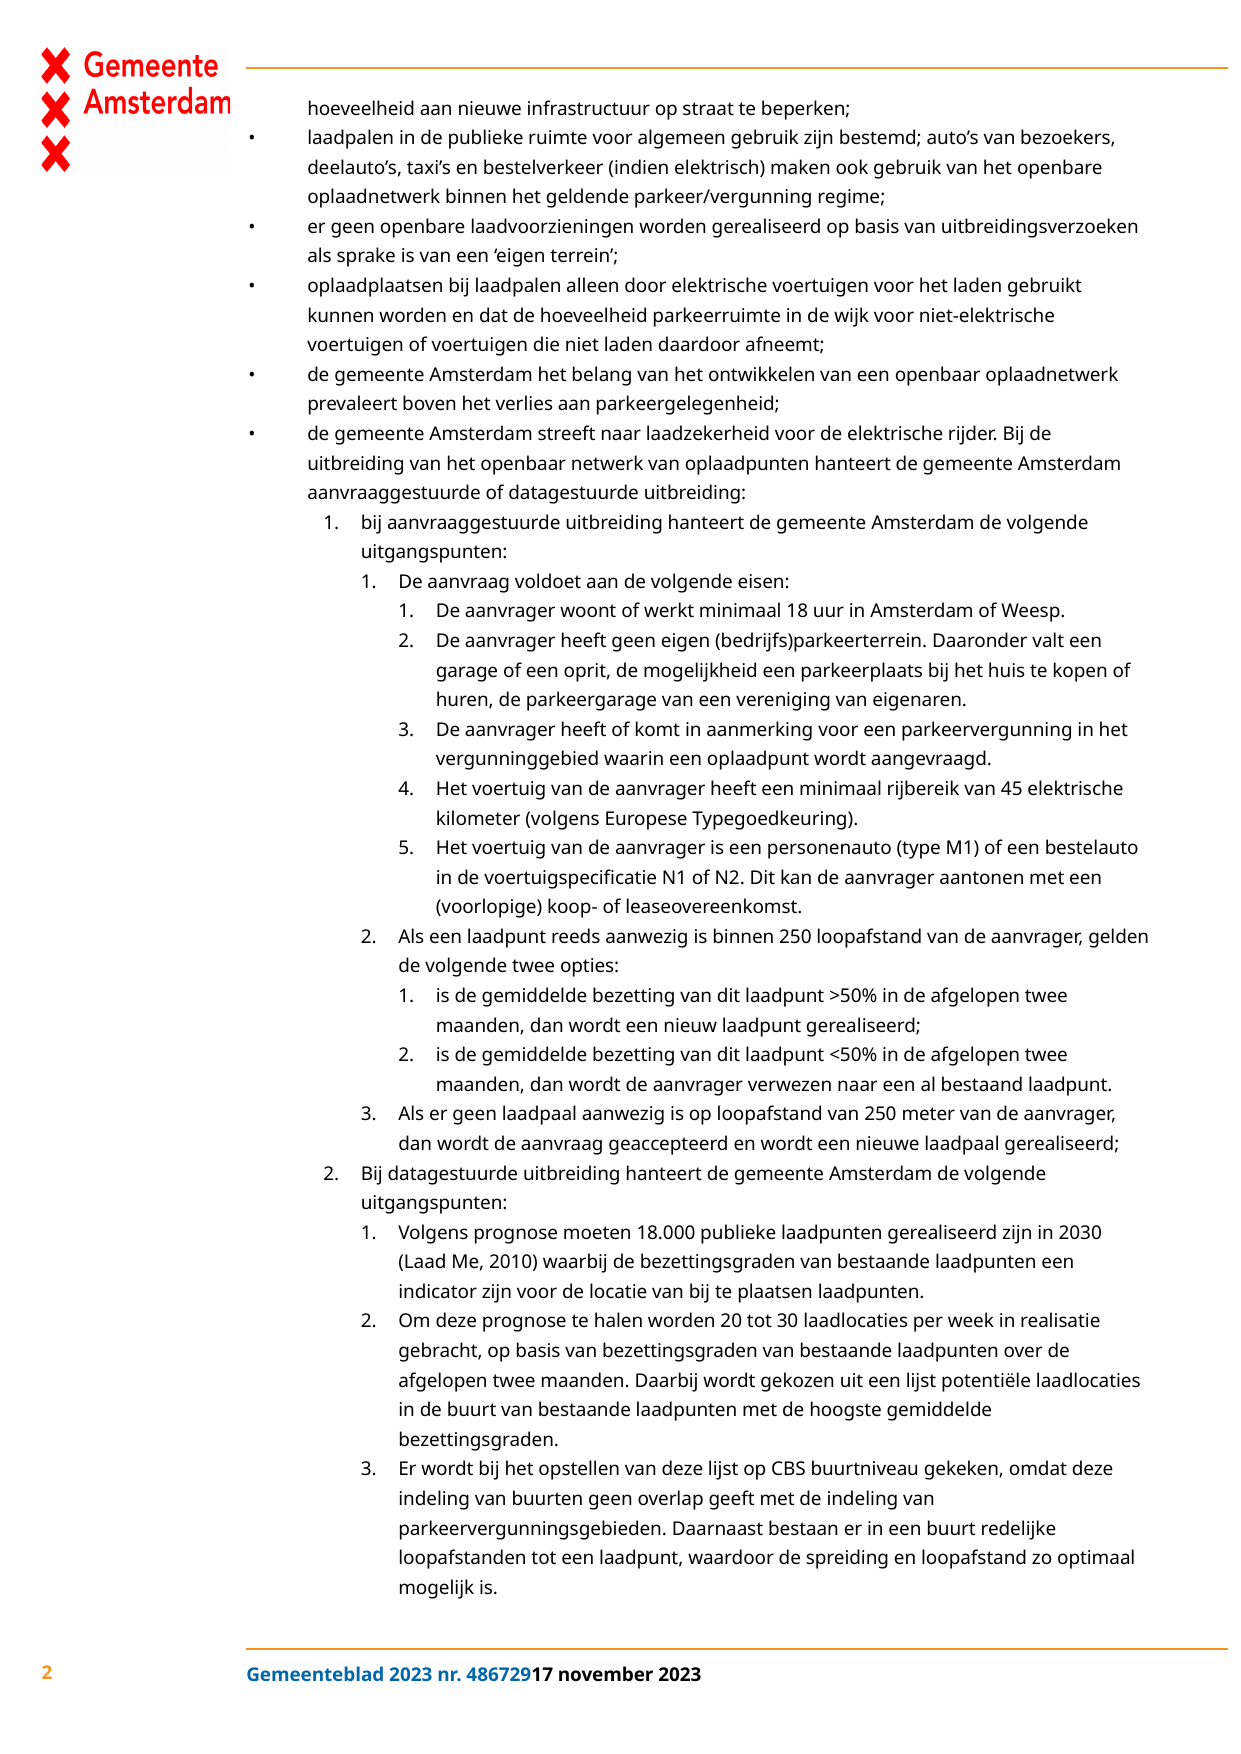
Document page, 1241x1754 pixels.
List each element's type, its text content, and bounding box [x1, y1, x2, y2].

list Er wordt bij het opstellen van deze lijst op CBS buurtniveau gekeken, omdat deze indeling van buurten geen overlap geeft met de indeling van parkeervergunningsgebieden. Daarnaast bestaan er in een buurt redelijke loopafstanden tot een laadpunt, waardoor de spreiding en loopafstand zo optimaal mogelijk is. [361, 1456, 1152, 1600]
list Het voertuig van de aanvrager is een personenauto (type M1) of een bestelauto in de voertuigspecificatie N1 of N2. Dit kan de aanvrager aantonen met een (voorlopige) koop- of leaseovereenkomst. [398, 834, 1152, 919]
list Als een laadpunt reeds aanwezig is binnen 250 loopafstand van de aanvrager, gelden de volgende twee opties: [361, 923, 1152, 978]
list hoeveelheid aan nieuwe infrastructuur op straat te beperken; [248, 95, 1152, 121]
list oplaadplaatsen bij laadpalen alleen door elektrische voertuigen voor het laden gebruikt kunnen worden en dat de hoeveelheid parkeerruimte in de wijk voor niet-elektrische voertuigen of voertuigen die niet laden daardoor afneemt; [248, 272, 1152, 357]
list Als er geen laadpaal aanwezig is op loopafstand van 250 meter van de aanvrager, dan wordt de aanvraag geaccepteerd en wordt een nieuwe laadpaal gerealiseerd; [361, 1101, 1152, 1156]
list Om deze prognose te halen worden 20 tot 30 laadlocaties per week in realisatie gebracht, op basis van bezettingsgraden van bestaande laadpunten over de afgelopen twee maanden. Daarbij wordt gekozen uit een lijst potentiële laadlocaties in de buurt van bestaande laadpunten met de hoogste gemiddelde bezettingsgraden. [361, 1308, 1152, 1452]
list Het voertuig van de aanvrager heeft een minimaal rijbereik van 45 elektrische kilometer (volgens Europese Typegoedkeuring). [398, 775, 1152, 831]
picture [41, 47, 231, 172]
list is de gemiddelde bezetting van dit laadpunt <50% in de afgelopen twee maanden, dan wordt de aanvrager verwezen naar een al bestaand laadpunt. [398, 1041, 1152, 1097]
list laadpalen in de publieke ruimte voor algemeen gebruik zijn bestemd; auto’s van bezoekers, deelauto’s, taxi’s en bestelverkeer (indien elektrisch) maken ook gebruik van het openbare oplaadnetwerk binnen het geldende parkeer/vergunning regime; [248, 124, 1152, 209]
list De aanvrager heeft geen eigen (bedrijfs)parkeerterrein. Daaronder valt een garage of een oprit, de mogelijkheid een parkeerplaats bij het huis te kopen of huren, de parkeergarage van een vereniging van eigenaren. [398, 627, 1152, 712]
list Bij datagestuurde uitbreiding hanteert de gemeente Amsterdam de volgende uitgangspunten: [323, 1160, 1152, 1215]
list is de gemiddelde bezetting van dit laadpunt >50% in de afgelopen twee maanden, dan wordt een nieuw laadpunt gerealiseerd; [398, 982, 1152, 1038]
list er geen openbare laadvoorzieningen worden gerealiseerd op basis van uitbreidingsverzoeken als sprake is van een ‘eigen terrein’; [248, 213, 1152, 268]
list De aanvraag voldoet aan de volgende eisen: [361, 568, 1152, 594]
list de gemeente Amsterdam het belang van het ontwikkelen van een openbaar oplaadnetwerk prevaleert boven het verlies aan parkeergelegenheid; [248, 361, 1152, 416]
list de gemeente Amsterdam streeft naar laadzekerheid voor de elektrische rijder. Bij de uitbreiding van het openbaar netwerk van oplaadpunten hanteert de gemeente Amsterdam aanvraaggestuurde of datagestuurde uitbreiding: [248, 420, 1152, 505]
list De aanvrager heeft of komt in aanmerking voor een parkeervergunning in het vergunninggebied waarin een oplaadpunt wordt aangevraagd. [398, 716, 1152, 771]
list bij aanvraaggestuurde uitbreiding hanteert de gemeente Amsterdam de volgende uitgangspunten: [323, 509, 1152, 564]
list De aanvrager woont of werkt minimaal 18 uur in Amsterdam of Weesp. [398, 598, 1152, 623]
list Volgens prognose moeten 18.000 publieke laadpunten gerealiseerd zijn in 2030 (Laad Me, 2010) waarbij de bezettingsgraden van bestaande laadpunten een indicator zijn voor de locatie van bij te plaatsen laadpunten. [361, 1219, 1152, 1304]
